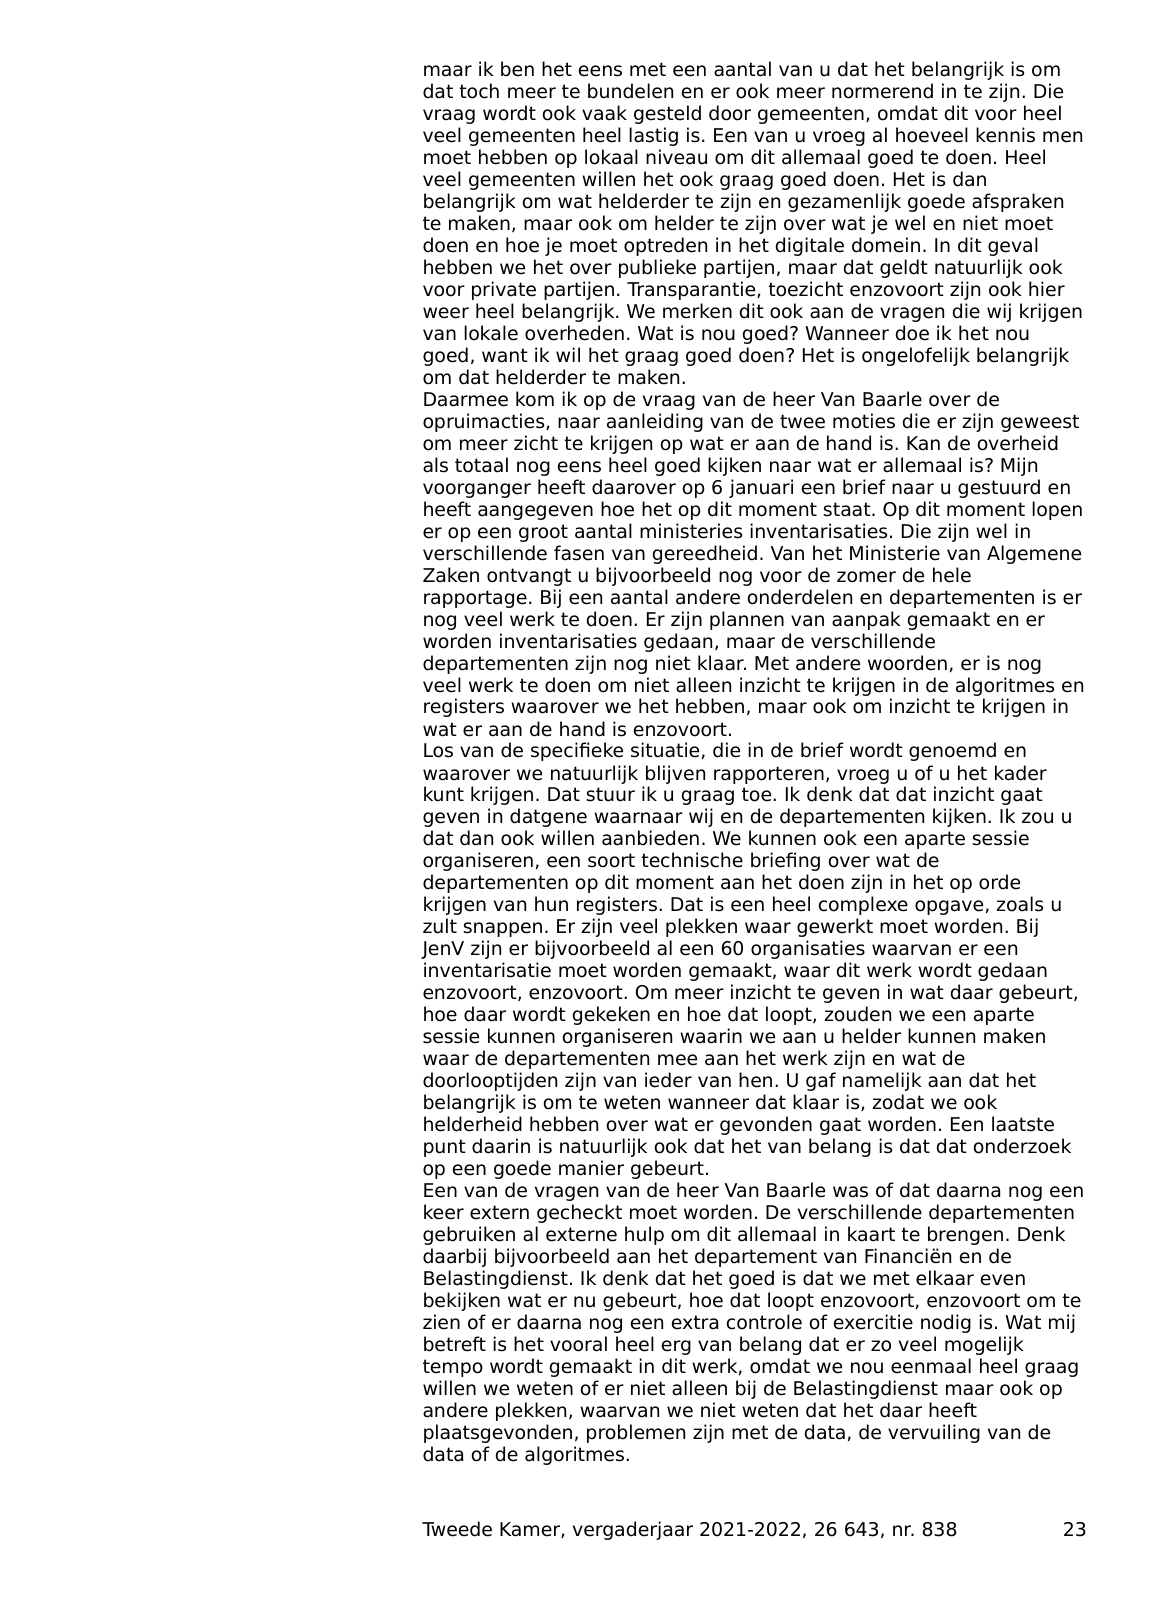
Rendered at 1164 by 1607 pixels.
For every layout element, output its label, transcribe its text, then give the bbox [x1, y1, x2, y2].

text maar ik ben het eens met een aantal van u dat het belangrijk is om dat toch meer te bundelen en er ook meer normerend in te zijn. Die vraag wordt ook vaak gesteld door gemeenten, omdat dit voor heel veel gemeenten heel lastig is. Een van u vroeg al hoeveel kennis men moet hebben op lokaal niveau om dit allemaal goed te doen. Heel veel gemeenten willen het ook graag goed doen. Het is dan belangrijk om wat helderder te zijn en gezamenlijk goede afspraken te maken, maar ook om helder te zijn over wat je wel en niet moet doen en hoe je moet optreden in het digitale domein. In dit geval hebben we het over publieke partijen, maar dat geldt natuurlijk ook voor private partijen. Transparantie, toezicht enzovoort zijn ook hier weer heel belangrijk. We merken dit ook aan de vragen die wij krijgen van lokale overheden. Wat is nou goed? Wanneer doe ik het nou goed, want ik wil het graag goed doen? Het is ongelofelijk belangrijk om dat helderder te maken. [422, 59, 1087, 389]
text Daarmee kom ik op de vraag van de heer Van Baarle over de opruimacties, naar aanleiding van de twee moties die er zijn geweest om meer zicht te krijgen op wat er aan de hand is. Kan de overheid als totaal nog eens heel goed kijken naar wat er allemaal is? Mijn voorganger heeft daarover op 6 januari een brief naar u gestuurd en heeft aangegeven hoe het op dit moment staat. Op dit moment lopen er op een groot aantal ministeries inventarisaties. Die zijn wel in verschillende fasen van gereedheid. Van het Ministerie van Algemene Zaken ontvangt u bijvoorbeeld nog voor de zomer de hele rapportage. Bij een aantal andere onderdelen en departementen is er nog veel werk te doen. Er zijn plannen van aanpak gemaakt en er worden inventarisaties gedaan, maar de verschillende departementen zijn nog niet klaar. Met andere woorden, er is nog veel werk te doen om niet alleen inzicht te krijgen in de algoritmes en registers waarover we het hebben, maar ook om inzicht te krijgen in wat er aan de hand is enzovoort. [422, 389, 1087, 740]
text Los van de specifieke situatie, die in de brief wordt genoemd en waarover we natuurlijk blijven rapporteren, vroeg u of u het kader kunt krijgen. Dat stuur ik u graag toe. Ik denk dat dat inzicht gaat geven in datgene waarnaar wij en de departementen kijken. Ik zou u dat dan ook willen aanbieden. We kunnen ook een aparte sessie organiseren, een soort technische briefing over wat de departementen op dit moment aan het doen zijn in het op orde krijgen van hun registers. Dat is een heel complexe opgave, zoals u zult snappen. Er zijn veel plekken waar gewerkt moet worden. Bij JenV zijn er bijvoorbeeld al een 60 organisaties waarvan er een inventarisatie moet worden gemaakt, waar dit werk wordt gedaan enzovoort, enzovoort. Om meer inzicht te geven in wat daar gebeurt, hoe daar wordt gekeken en hoe dat loopt, zouden we een aparte sessie kunnen organiseren waarin we aan u helder kunnen maken waar de departementen mee aan het werk zijn en wat de doorlooptijden zijn van ieder van hen. U gaf namelijk aan dat het belangrijk is om te weten wanneer dat klaar is, zodat we ook helderheid hebben over wat er gevonden gaat worden. Een laatste punt daarin is natuurlijk ook dat het van belang is dat dat onderzoek op een goede manier gebeurt. [422, 740, 1087, 1180]
text Een van de vragen van de heer Van Baarle was of dat daarna nog een keer extern gecheckt moet worden. De verschillende departementen gebruiken al externe hulp om dit allemaal in kaart te brengen. Denk daarbij bijvoorbeeld aan het departement van Financiën en de Belastingdienst. Ik denk dat het goed is dat we met elkaar even bekijken wat er nu gebeurt, hoe dat loopt enzovoort, enzovoort om te zien of er daarna nog een extra controle of exercitie nodig is. Wat mij betreft is het vooral heel erg van belang dat er zo veel mogelijk tempo wordt gemaakt in dit werk, omdat we nou eenmaal heel graag willen we weten of er niet alleen bij de Belastingdienst maar ook op andere plekken, waarvan we niet weten dat het daar heeft plaatsgevonden, problemen zijn met de data, de vervuiling van de data of de algoritmes. [422, 1180, 1087, 1466]
